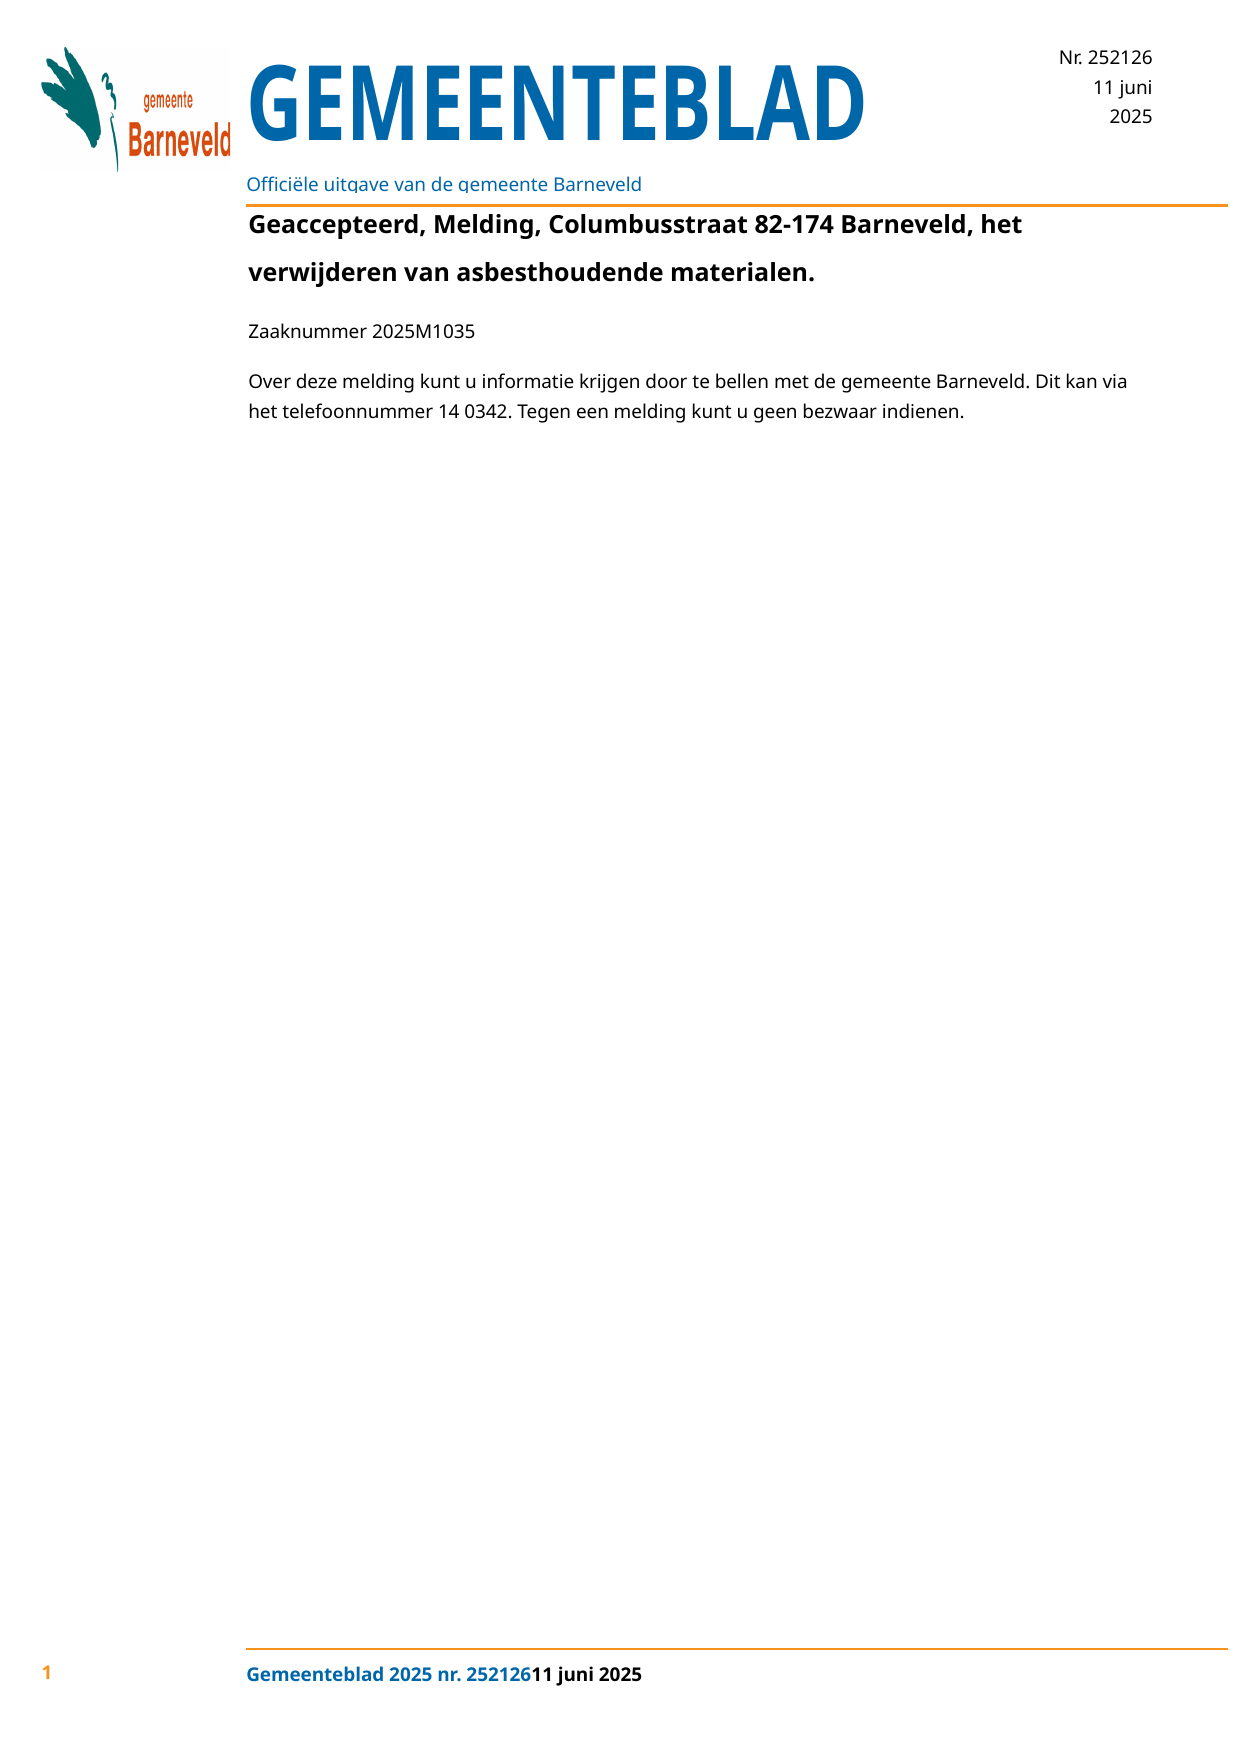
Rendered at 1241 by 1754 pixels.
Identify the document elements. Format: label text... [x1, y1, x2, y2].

text Over deze melding kunt u informatie krijgen door te bellen met de gemeente Barneveld. Dit kan via het telefoonnummer 14 0342. Tegen een melding kunt u geen bezwaar indienen. [248, 368, 1152, 424]
text Zaaknummer 2025M1035 [248, 318, 1152, 344]
text Geaccepteerd, Melding, Columbusstraat 82-174 Barneveld, het verwijderen van asbesthoudende materialen. [248, 207, 1152, 288]
picture [41, 47, 231, 172]
